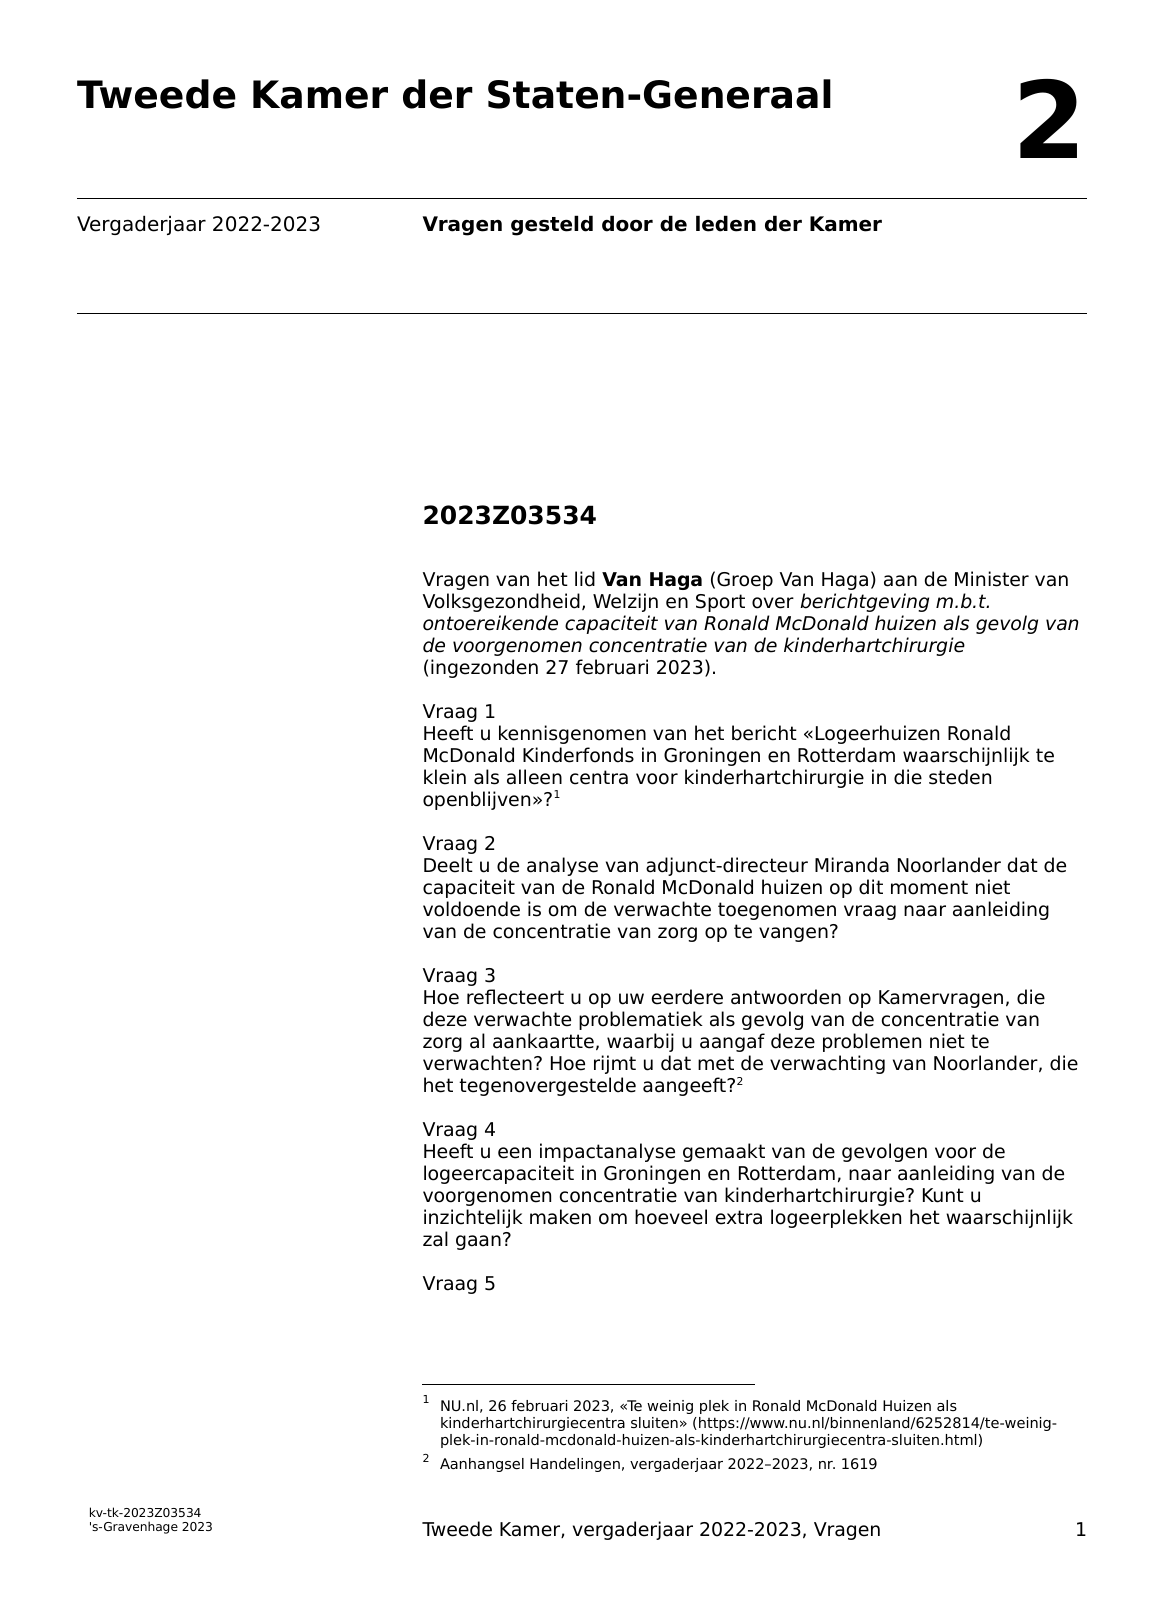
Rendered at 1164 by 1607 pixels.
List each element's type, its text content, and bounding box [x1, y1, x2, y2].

text Hoe reflecteert u op uw eerdere antwoorden op Kamervragen, die deze verwachte problematiek als gevolg van de concentratie van zorg al aankaartte, waarbij u aangaf deze problemen niet te verwachten? Hoe rijmt u dat met de verwachting van Noorlander, die het tegenovergestelde aangeeft? [422, 987, 1087, 1097]
table_header 2 [886, 59, 1087, 198]
text Aanhangsel Handelingen, vergaderjaar 2022–2023, nr. 1619 [422, 1452, 1087, 1474]
text Vraag 2 [422, 833, 1087, 855]
text NU.nl, 26 februari 2023, «Te weinig plek in Ronald McDonald Huizen als kinderhartchirurgiecentra sluiten» (https://www.nu.nl/binnenland/6252814/te-weinig-plek-in-ronald-mcdonald-huizen-als-kinderhartchirurgiecentra-sluiten.html) [422, 1393, 1087, 1449]
text Vraag 1 [422, 701, 1087, 723]
table_cell Vragen gesteld door de leden der Kamer [422, 199, 1087, 313]
text Heeft u een impactanalyse gemaakt van de gevolgen voor de logeercapaciteit in Groningen en Rotterdam, naar aanleiding van de voorgenomen concentratie van kinderhartchirurgie? Kunt u inzichtelijk maken om hoeveel extra logeerplekken het waarschijnlijk zal gaan? [422, 1141, 1087, 1251]
text Heeft u kennisgenomen van het bericht «Logeerhuizen Ronald McDonald Kinderfonds in Groningen en Rotterdam waarschijnlijk te klein als alleen centra voor kinderhartchirurgie in die steden openblijven»? [422, 723, 1087, 811]
text kv-tk-2023Z03534 [88, 1506, 323, 1520]
text Vraag 4 [422, 1119, 1087, 1141]
text Vraag 3 [422, 965, 1087, 987]
text Vraag 5 [422, 1273, 1087, 1295]
text 2023Z03534 [422, 501, 1087, 531]
table_header Tweede Kamer der Staten-Generaal [77, 59, 886, 198]
table_cell Vergaderjaar 2022-2023 [77, 199, 422, 313]
text Vragen van het lid Van Haga (Groep Van Haga) aan de Minister van Volksgezondheid, Welzijn en Sport over berichtgeving m.b.t. ontoereikende capaciteit van Ronald McDonald huizen als gevolg van de voorgenomen concentratie van de kinderhartchirurgie (ingezonden 27 februari 2023). [422, 569, 1087, 679]
text Deelt u de analyse van adjunct-directeur Miranda Noorlander dat de capaciteit van de Ronald McDonald huizen op dit moment niet voldoende is om de verwachte toegenomen vraag naar aanleiding van de concentratie van zorg op te vangen? [422, 855, 1087, 943]
text 's-Gravenhage 2023 [88, 1520, 323, 1534]
